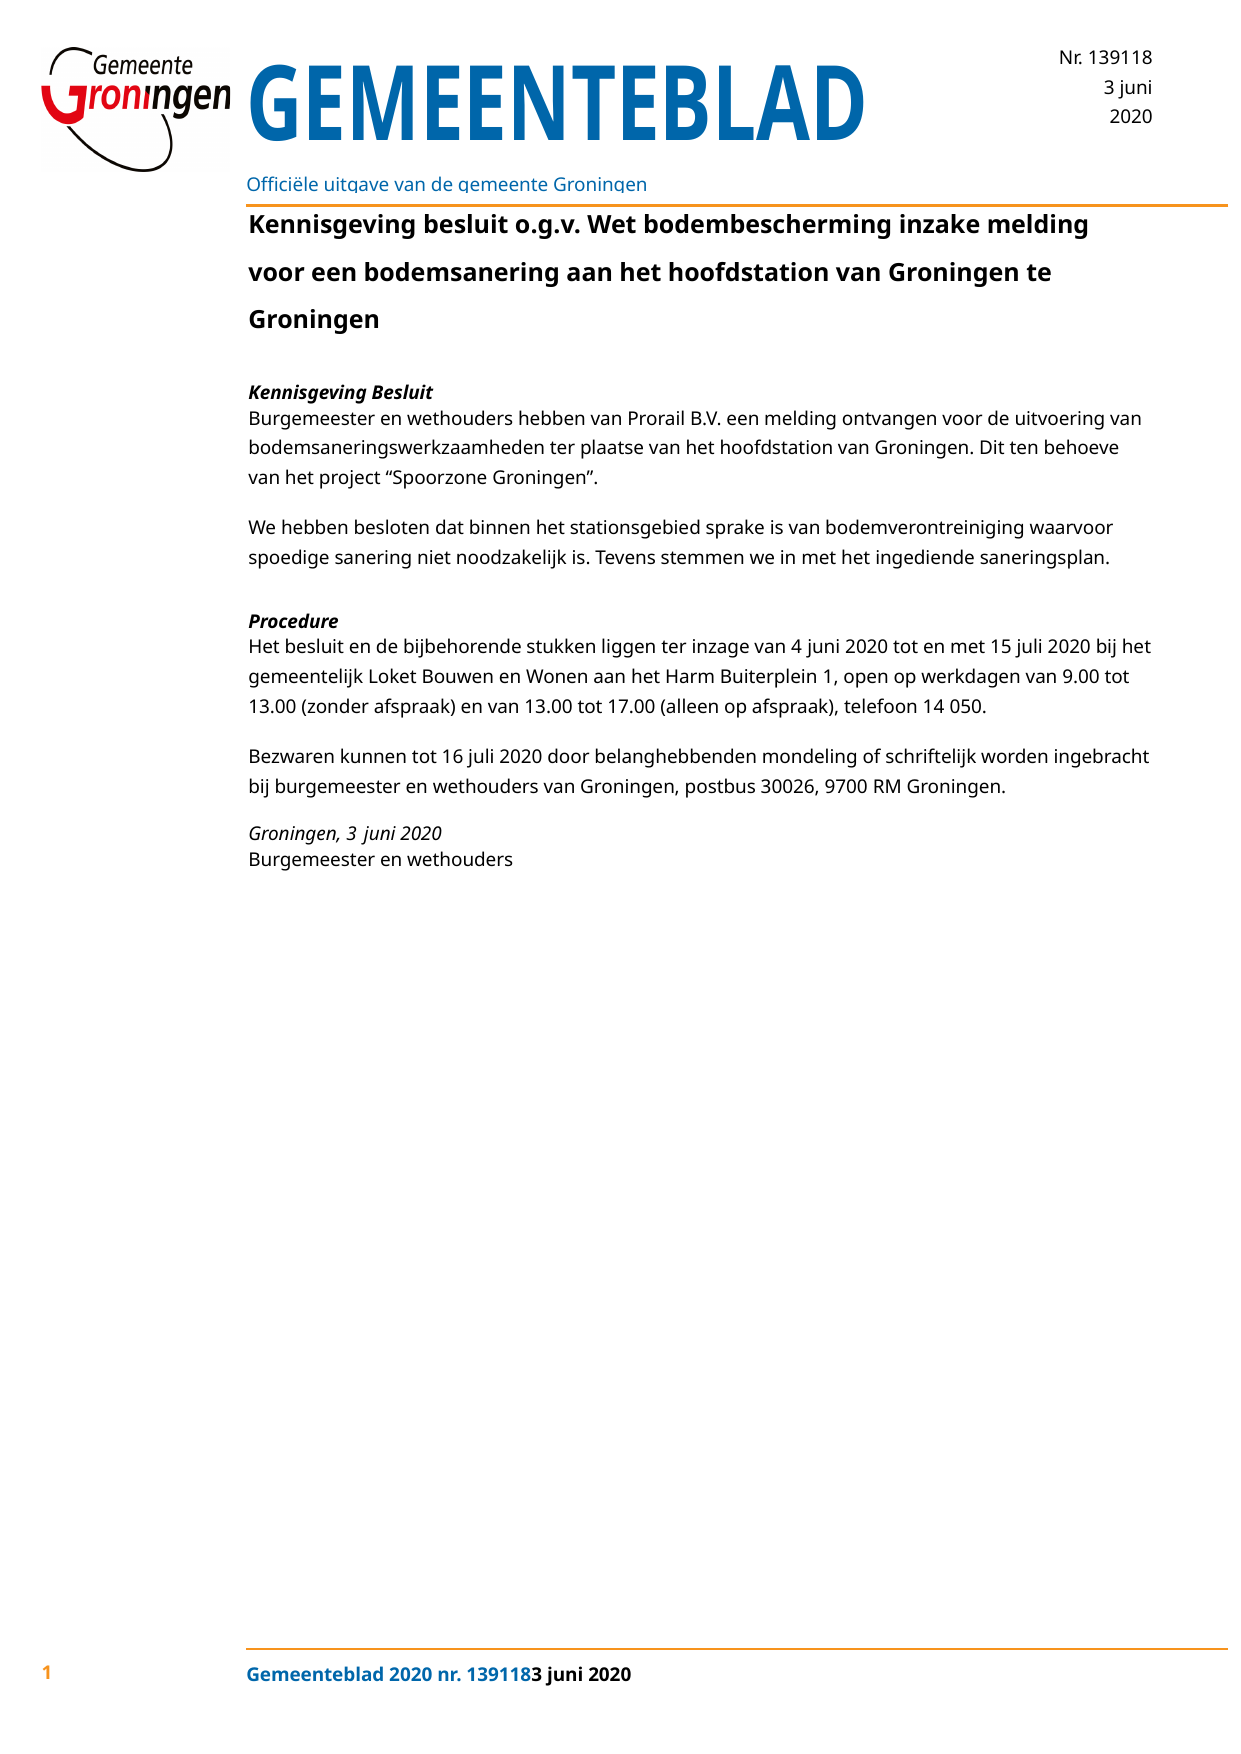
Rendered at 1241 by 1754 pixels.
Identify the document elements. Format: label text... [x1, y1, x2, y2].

text Burgemeester en wethouders hebben van Prorail B.V. een melding ontvangen voor de uitvoering van bodemsaneringswerkzaamheden ter plaatse van het hoofdstation van Groningen. Dit ten behoeve van het project “Spoorzone Groningen”. [248, 405, 1152, 490]
text Het besluit en de bijbehorende stukken liggen ter inzage van 4 juni 2020 tot en met 15 juli 2020 bij het gemeentelijk Loket Bouwen en Wonen aan het Harm Buiterplein 1, open op werkdagen van 9.00 tot 13.00 (zonder afspraak) en van 13.00 tot 17.00 (alleen op afspraak), telefoon 14 050. [248, 634, 1152, 718]
text Bezwaren kunnen tot 16 juli 2020 door belanghebbenden mondeling of schriftelijk worden ingebracht bij burgemeester en wethouders van Groningen, postbus 30026, 9700 RM Groningen. [248, 743, 1152, 798]
text Groningen, 3 juni 2020 [248, 821, 1152, 846]
text Kennisgeving Besluit [248, 379, 1152, 405]
text We hebben besloten dat binnen het stationsgebied sprake is van bodemverontreiniging waarvoor spoedige sanering niet noodzakelijk is. Tevens stemmen we in met het ingediende saneringsplan. [248, 514, 1152, 570]
text Procedure [248, 608, 1152, 634]
picture [41, 47, 231, 172]
text Kennisgeving besluit o.g.v. Wet bodembescherming inzake melding voor een bodemsanering aan het hoofdstation van Groningen te Groningen [248, 207, 1152, 336]
text Burgemeester en wethouders [248, 846, 1152, 872]
